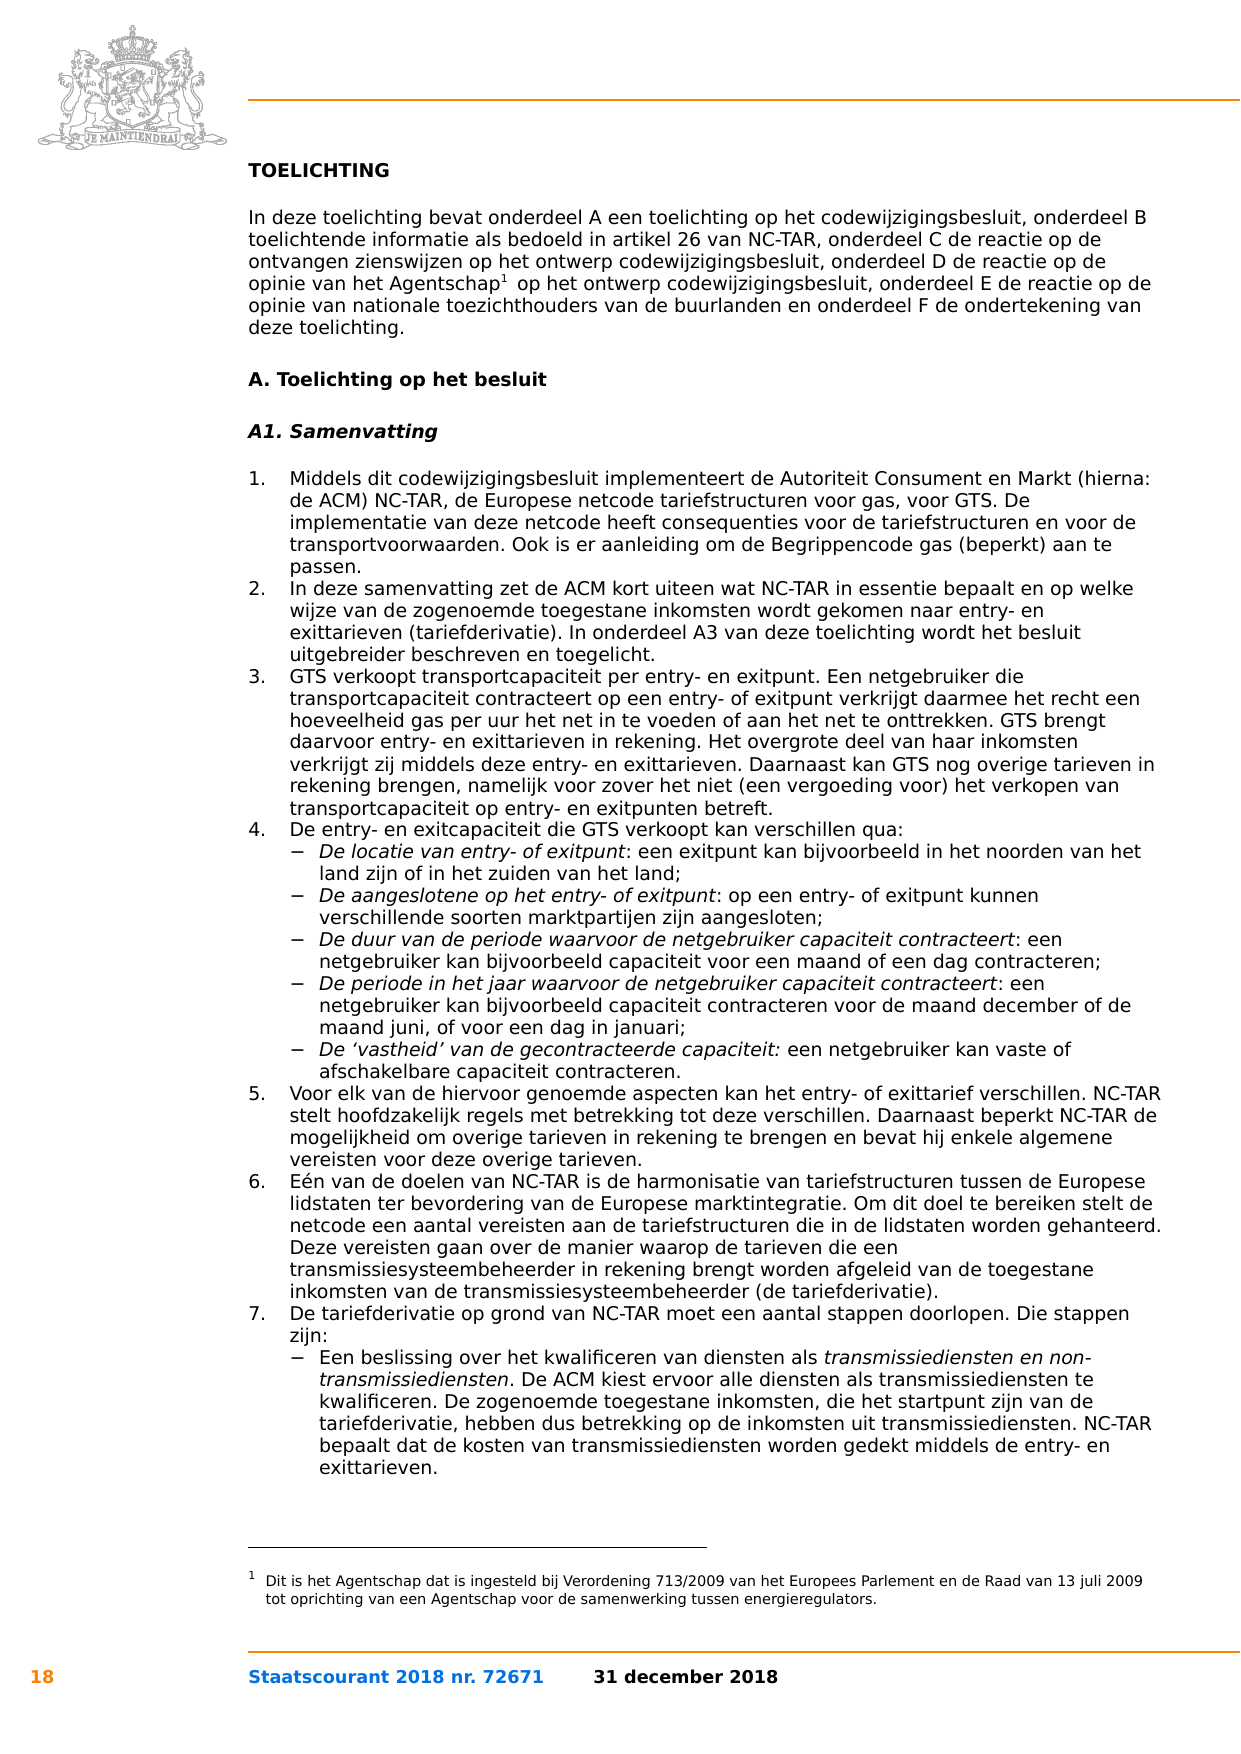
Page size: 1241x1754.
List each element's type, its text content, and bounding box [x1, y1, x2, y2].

text Dit is het Agentschap dat is ingesteld bij Verordening 713/2009 van het Europees Parlement en de Raad van 13 juli 2009 tot oprichting van een Agentschap voor de samenwerking tussen energieregulators. [248, 1569, 1163, 1608]
picture [38, 25, 227, 150]
subtitle A. Toelichting op het besluit [248, 369, 1163, 391]
text 1. Middels dit codewijzigingsbesluit implementeert de Autoriteit Consument en Markt (hierna: de ACM) NC-TAR, de Europese netcode tariefstructuren voor gas, voor GTS. De implementatie van deze netcode heeft consequenties voor de tariefstructuren en voor de transportvoorwaarden. Ook is er aanleiding om de Begrippencode gas (beperkt) aan te passen. [248, 468, 1163, 578]
text − De aangeslotene op het entry- of exitpunt: op een entry- of exitpunt kunnen verschillende soorten marktpartijen zijn aangesloten; [289, 885, 1163, 929]
text − Een beslissing over het kwalificeren van diensten als transmissiediensten en non-transmissiediensten. De ACM kiest ervoor alle diensten als transmissiediensten te kwalificeren. De zogenoemde toegestane inkomsten, die het startpunt zijn van de tariefderivatie, hebben dus betrekking op de inkomsten uit transmissiediensten. NC-TAR bepaalt dat de kosten van transmissiediensten worden gedekt middels de entry- en exittarieven. [289, 1347, 1163, 1479]
subtitle A1. Samenvatting [248, 421, 1163, 443]
text 3. GTS verkoopt transportcapaciteit per entry- en exitpunt. Een netgebruiker die transportcapaciteit contracteert op een entry- of exitpunt verkrijgt daarmee het recht een hoeveelheid gas per uur het net in te voeden of aan het net te onttrekken. GTS brengt daarvoor entry- en exittarieven in rekening. Het overgrote deel van haar inkomsten verkrijgt zij middels deze entry- en exittarieven. Daarnaast kan GTS nog overige tarieven in rekening brengen, namelijk voor zover het niet (een vergoeding voor) het verkopen van transportcapaciteit op entry- en exitpunten betreft. [248, 666, 1163, 819]
text − De locatie van entry- of exitpunt: een exitpunt kan bijvoorbeeld in het noorden van het land zijn of in het zuiden van het land; [289, 841, 1163, 885]
text − De periode in het jaar waarvoor de netgebruiker capaciteit contracteert: een netgebruiker kan bijvoorbeeld capaciteit contracteren voor de maand december of de maand juni, of voor een dag in januari; [289, 973, 1163, 1039]
text In deze toelichting bevat onderdeel A een toelichting op het codewijzigingsbesluit, onderdeel B toelichtende informatie als bedoeld in artikel 26 van NC-TAR, onderdeel C de reactie op de ontvangen zienswijzen op het ontwerp codewijzigingsbesluit, onderdeel D de reactie op de opinie van het Agentschap op het ontwerp codewijzigingsbesluit, onderdeel E de reactie op de opinie van nationale toezichthouders van de buurlanden en onderdeel F de ondertekening van deze toelichting. [248, 207, 1163, 339]
text 6. Eén van de doelen van NC-TAR is de harmonisatie van tariefstructuren tussen de Europese lidstaten ter bevordering van de Europese marktintegratie. Om dit doel te bereiken stelt de netcode een aantal vereisten aan de tariefstructuren die in de lidstaten worden gehanteerd. Deze vereisten gaan over de manier waarop de tarieven die een transmissiesysteembeheerder in rekening brengt worden afgeleid van de toegestane inkomsten van de transmissiesysteembeheerder (de tariefderivatie). [248, 1171, 1163, 1303]
text − De duur van de periode waarvoor de netgebruiker capaciteit contracteert: een netgebruiker kan bijvoorbeeld capaciteit voor een maand of een dag contracteren; [289, 929, 1163, 973]
text 4. De entry- en exitcapaciteit die GTS verkoopt kan verschillen qua: [248, 819, 1163, 841]
text 7. De tariefderivatie op grond van NC-TAR moet een aantal stappen doorlopen. Die stappen zijn: [248, 1303, 1163, 1347]
text 2. In deze samenvatting zet de ACM kort uiteen wat NC-TAR in essentie bepaalt en op welke wijze van de zogenoemde toegestane inkomsten wordt gekomen naar entry- en exittarieven (tariefderivatie). In onderdeel A3 van deze toelichting wordt het besluit uitgebreider beschreven en toegelicht. [248, 578, 1163, 666]
text − De ‘vastheid’ van de gecontracteerde capaciteit: een netgebruiker kan vaste of afschakelbare capaciteit contracteren. [289, 1039, 1163, 1083]
text 5. Voor elk van de hiervoor genoemde aspecten kan het entry- of exittarief verschillen. NC-TAR stelt hoofdzakelijk regels met betrekking tot deze verschillen. Daarnaast beperkt NC-TAR de mogelijkheid om overige tarieven in rekening te brengen en bevat hij enkele algemene vereisten voor deze overige tarieven. [248, 1083, 1163, 1171]
subtitle TOELICHTING [248, 160, 1163, 182]
